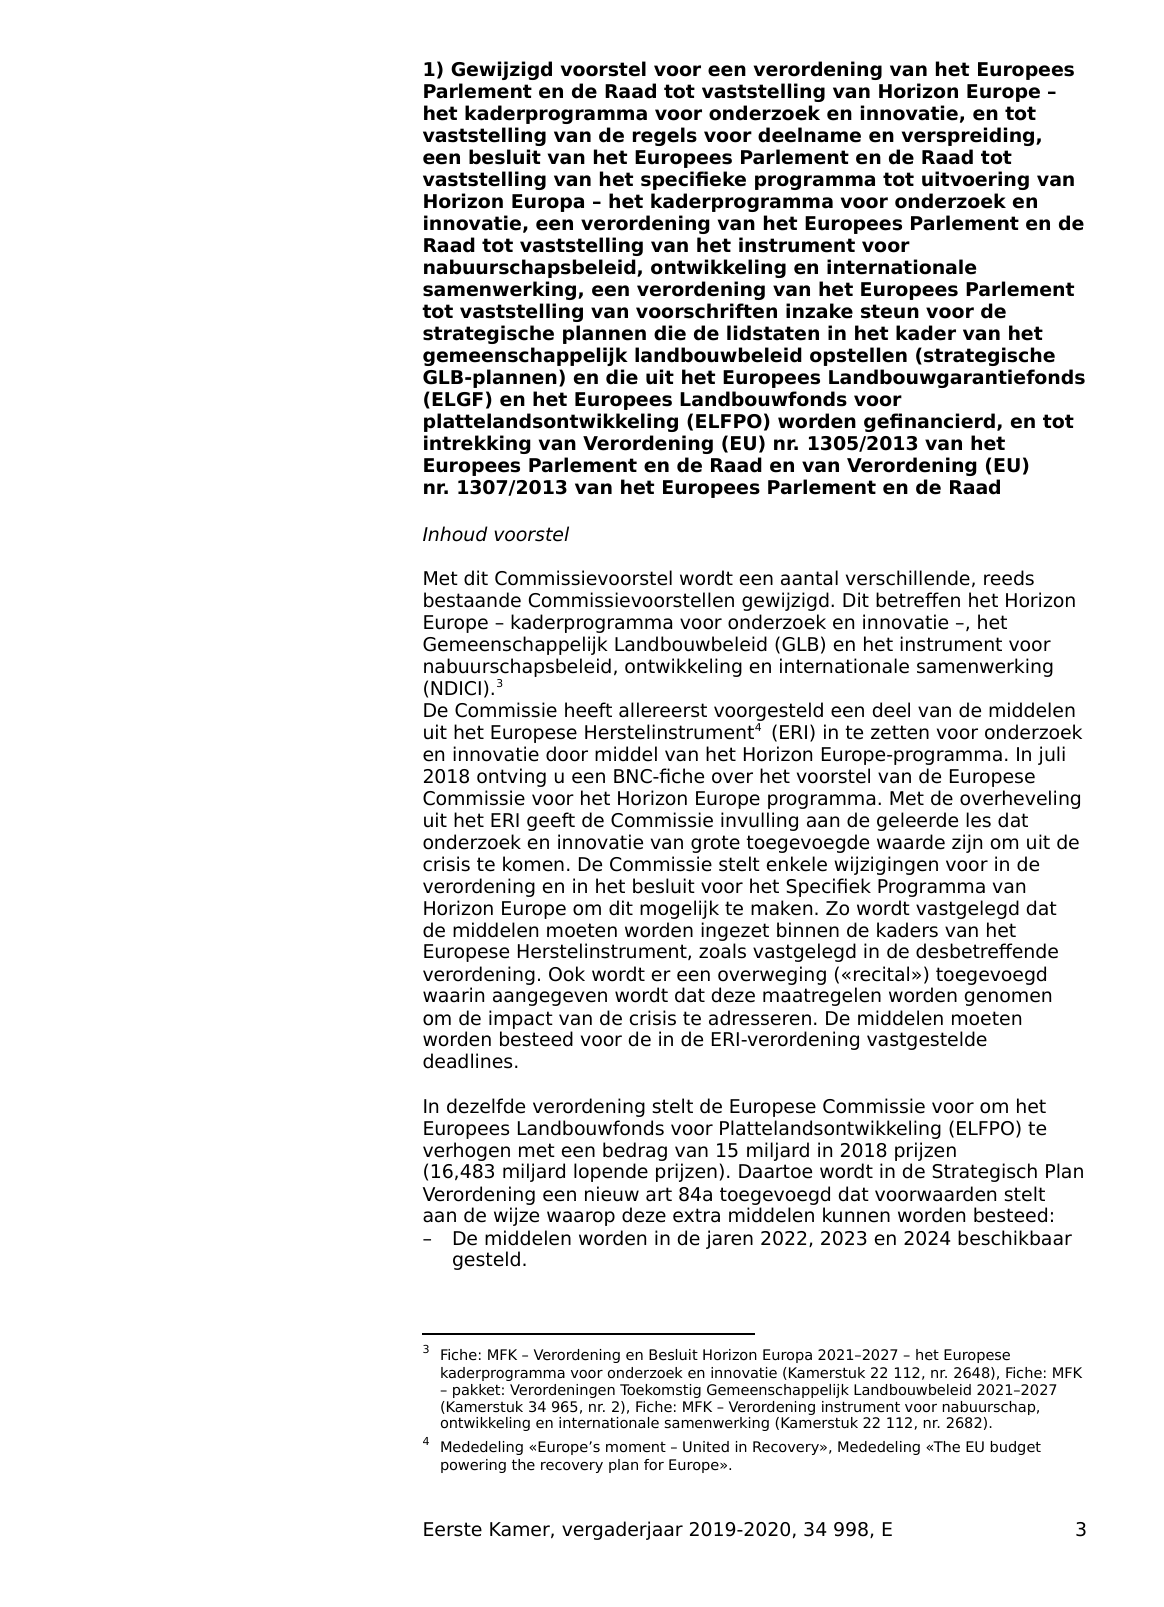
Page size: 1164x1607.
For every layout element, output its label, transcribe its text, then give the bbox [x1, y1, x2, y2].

text – De middelen worden in de jaren 2022, 2023 en 2024 beschikbaar gesteld. [422, 1227, 1087, 1271]
text De Commissie heeft allereerst voorgesteld een deel van de middelen uit het Europese Herstelinstrument (ERI) in te zetten voor onderzoek en innovatie door middel van het Horizon Europe-programma. In juli 2018 ontving u een BNC-fiche over het voorstel van de Europese Commissie voor het Horizon Europe programma. Met de overheveling uit het ERI geeft de Commissie invulling aan de geleerde les dat onderzoek en innovatie van grote toegevoegde waarde zijn om uit de crisis te komen. De Commissie stelt enkele wijzigingen voor in de verordening en in het besluit voor het Specifiek Programma van Horizon Europe om dit mogelijk te maken. Zo wordt vastgelegd dat de middelen moeten worden ingezet binnen de kaders van het Europese Herstelinstrument, zoals vastgelegd in de desbetreffende verordening. Ook wordt er een overweging («recital») toegevoegd waarin aangegeven wordt dat deze maatregelen worden genomen om de impact van de crisis te adresseren. De middelen moeten worden besteed voor de in de ERI-verordening vastgestelde deadlines. [422, 700, 1087, 1073]
text In dezelfde verordening stelt de Europese Commissie voor om het Europees Landbouwfonds voor Plattelandsontwikkeling (ELFPO) te verhogen met een bedrag van 15 miljard in 2018 prijzen (16,483 miljard lopende prijzen). Daartoe wordt in de Strategisch Plan Verordening een nieuw art 84a toegevoegd dat voorwaarden stelt aan de wijze waarop deze extra middelen kunnen worden besteed: [422, 1096, 1087, 1227]
subtitle 1) Gewijzigd voorstel voor een verordening van het Europees Parlement en de Raad tot vaststelling van Horizon Europe – het kaderprogramma voor onderzoek en innovatie, en tot vaststelling van de regels voor deelname en verspreiding, een besluit van het Europees Parlement en de Raad tot vaststelling van het specifieke programma tot uitvoering van Horizon Europa – het kaderprogramma voor onderzoek en innovatie, een verordening van het Europees Parlement en de Raad tot vaststelling van het instrument voor nabuurschapsbeleid, ontwikkeling en internationale samenwerking, een verordening van het Europees Parlement tot vaststelling van voorschriften inzake steun voor de strategische plannen die de lidstaten in het kader van het gemeenschappelijk landbouwbeleid opstellen (strategische GLB-plannen) en die uit het Europees Landbouwgarantiefonds (ELGF) en het Europees Landbouwfonds voor plattelandsontwikkeling (ELFPO) worden gefinancierd, en tot intrekking van Verordening (EU) nr. 1305/2013 van het Europees Parlement en de Raad en van Verordening (EU) nr. 1307/2013 van het Europees Parlement en de Raad [422, 59, 1087, 499]
subtitle Inhoud voorstel [422, 524, 1087, 546]
text Mededeling «Europe’s moment – United in Recovery», Mededeling «The EU budget powering the recovery plan for Europe». [422, 1435, 1087, 1474]
text Met dit Commissievoorstel wordt een aantal verschillende, reeds bestaande Commissievoorstellen gewijzigd. Dit betreffen het Horizon Europe – kaderprogramma voor onderzoek en innovatie –, het Gemeenschappelijk Landbouwbeleid (GLB) en het instrument voor nabuurschapsbeleid, ontwikkeling en internationale samenwerking (NDICI). [422, 568, 1087, 700]
text Fiche: MFK – Verordening en Besluit Horizon Europa 2021–2027 – het Europese kaderprogramma voor onderzoek en innovatie (Kamerstuk 22 112, nr. 2648), Fiche: MFK – pakket: Verordeningen Toekomstig Gemeenschappelijk Landbouwbeleid 2021–2027 (Kamerstuk 34 965, nr. 2), Fiche: MFK – Verordening instrument voor nabuurschap, ontwikkeling en internationale samenwerking (Kamerstuk 22 112, nr. 2682). [422, 1343, 1087, 1432]
